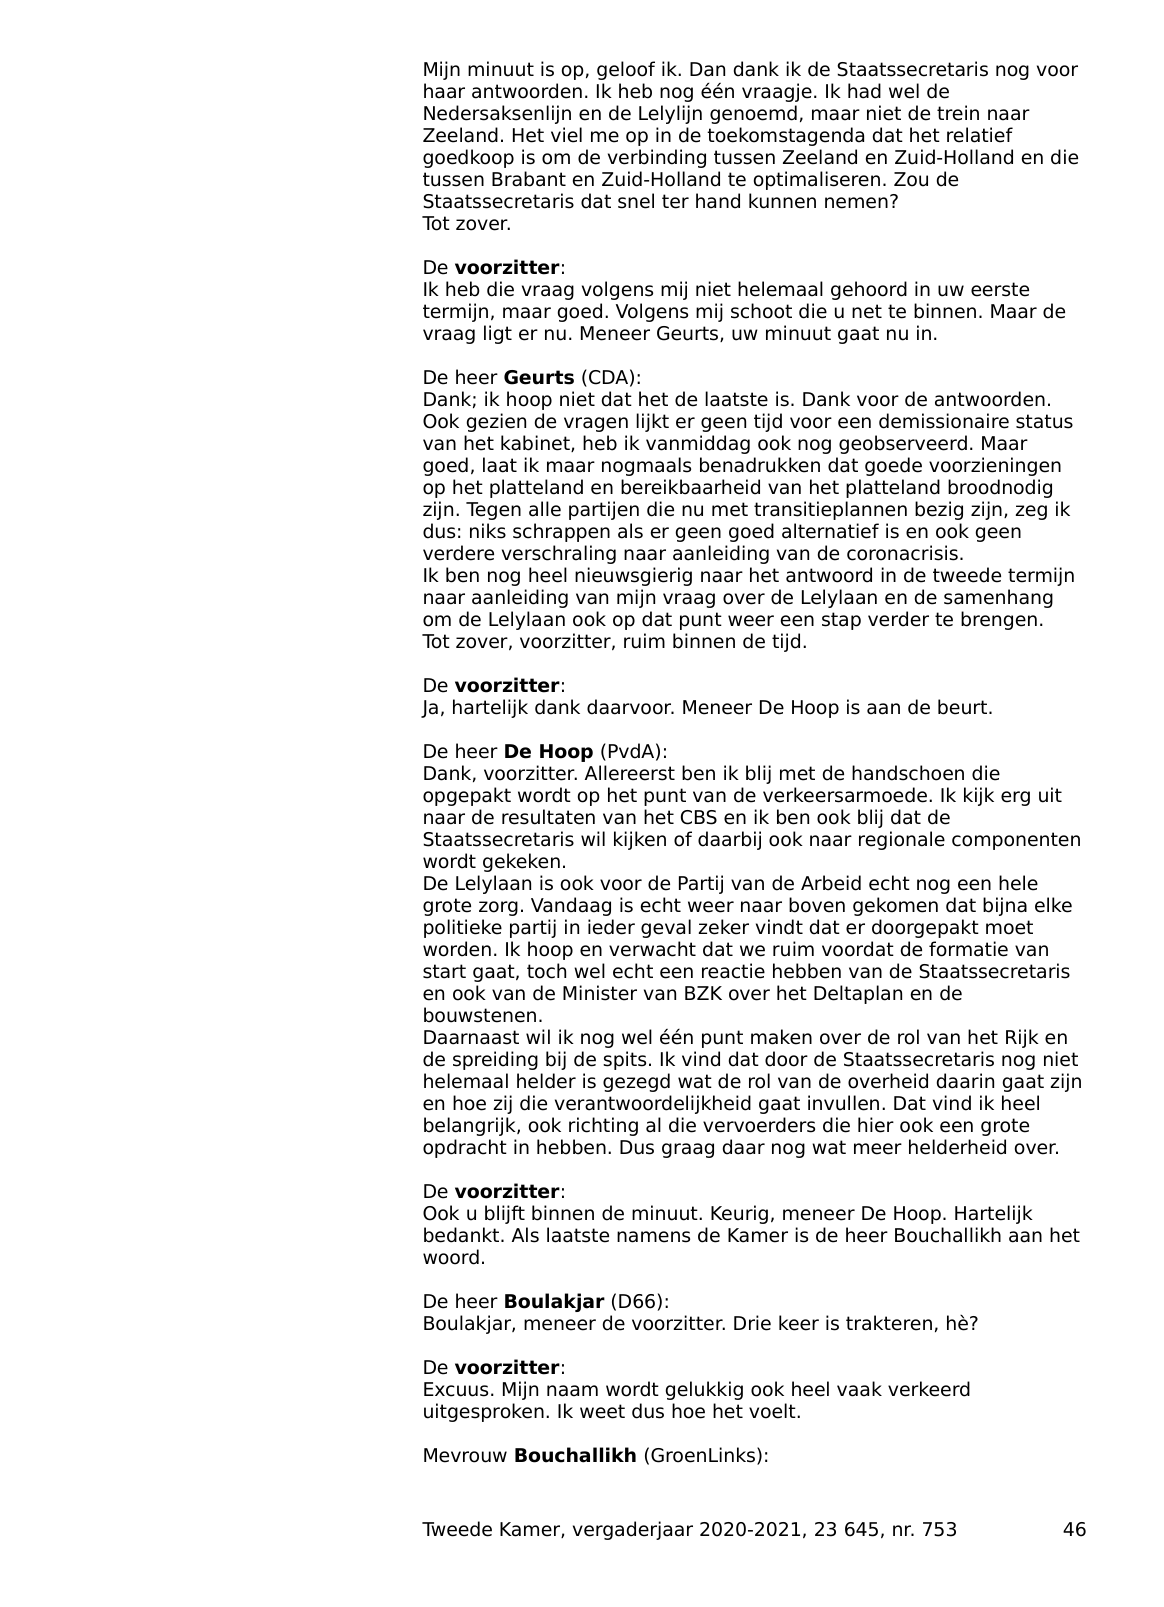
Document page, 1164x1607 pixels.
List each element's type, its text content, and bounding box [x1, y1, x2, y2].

text Ja, hartelijk dank daarvoor. Meneer De Hoop is aan de beurt. [422, 697, 1087, 719]
text De voorzitter: [422, 1181, 1087, 1203]
text Dank; ik hoop niet dat het de laatste is. Dank voor de antwoorden. Ook gezien de vragen lijkt er geen tijd voor een demissionaire status van het kabinet, heb ik vanmiddag ook nog geobserveerd. Maar goed, laat ik maar nogmaals benadrukken dat goede voorzieningen op het platteland en bereikbaarheid van het platteland broodnodig zijn. Tegen alle partijen die nu met transitieplannen bezig zijn, zeg ik dus: niks schrappen als er geen goed alternatief is en ook geen verdere verschraling naar aanleiding van de coronacrisis. [422, 389, 1087, 565]
text Ik heb die vraag volgens mij niet helemaal gehoord in uw eerste termijn, maar goed. Volgens mij schoot die u net te binnen. Maar de vraag ligt er nu. Meneer Geurts, uw minuut gaat nu in. [422, 279, 1087, 345]
text Excuus. Mijn naam wordt gelukkig ook heel vaak verkeerd uitgesproken. Ik weet dus hoe het voelt. [422, 1379, 1087, 1423]
text De Lelylaan is ook voor de Partij van de Arbeid echt nog een hele grote zorg. Vandaag is echt weer naar boven gekomen dat bijna elke politieke partij in ieder geval zeker vindt dat er doorgepakt moet worden. Ik hoop en verwacht dat we ruim voordat de formatie van start gaat, toch wel echt een reactie hebben van de Staatssecretaris en ook van de Minister van BZK over het Deltaplan en de bouwstenen. [422, 873, 1087, 1027]
text De voorzitter: [422, 1357, 1087, 1379]
text Daarnaast wil ik nog wel één punt maken over de rol van het Rijk en de spreiding bij de spits. Ik vind dat door de Staatssecretaris nog niet helemaal helder is gezegd wat de rol van de overheid daarin gaat zijn en hoe zij die verantwoordelijkheid gaat invullen. Dat vind ik heel belangrijk, ook richting al die vervoerders die hier ook een grote opdracht in hebben. Dus graag daar nog wat meer helderheid over. [422, 1027, 1087, 1159]
text De heer De Hoop (PvdA): [422, 741, 1087, 763]
text Ik ben nog heel nieuwsgierig naar het antwoord in de tweede termijn naar aanleiding van mijn vraag over de Lelylaan en de samenhang om de Lelylaan ook op dat punt weer een stap verder te brengen. [422, 565, 1087, 631]
text De heer Boulakjar (D66): [422, 1291, 1087, 1313]
text Tot zover. [422, 213, 1087, 235]
text De voorzitter: [422, 257, 1087, 279]
text De voorzitter: [422, 675, 1087, 697]
text Mijn minuut is op, geloof ik. Dan dank ik de Staatssecretaris nog voor haar antwoorden. Ik heb nog één vraagje. Ik had wel de Nedersaksenlijn en de Lelylijn genoemd, maar niet de trein naar Zeeland. Het viel me op in de toekomstagenda dat het relatief goedkoop is om de verbinding tussen Zeeland en Zuid-Holland en die tussen Brabant en Zuid-Holland te optimaliseren. Zou de Staatssecretaris dat snel ter hand kunnen nemen? [422, 59, 1087, 213]
text Dank, voorzitter. Allereerst ben ik blij met de handschoen die opgepakt wordt op het punt van de verkeersarmoede. Ik kijk erg uit naar de resultaten van het CBS en ik ben ook blij dat de Staatssecretaris wil kijken of daarbij ook naar regionale componenten wordt gekeken. [422, 763, 1087, 873]
text De heer Geurts (CDA): [422, 367, 1087, 389]
text Mevrouw Bouchallikh (GroenLinks): [422, 1445, 1087, 1467]
text Boulakjar, meneer de voorzitter. Drie keer is trakteren, hè? [422, 1313, 1087, 1335]
text Ook u blijft binnen de minuut. Keurig, meneer De Hoop. Hartelijk bedankt. Als laatste namens de Kamer is de heer Bouchallikh aan het woord. [422, 1203, 1087, 1269]
text Tot zover, voorzitter, ruim binnen de tijd. [422, 631, 1087, 653]
